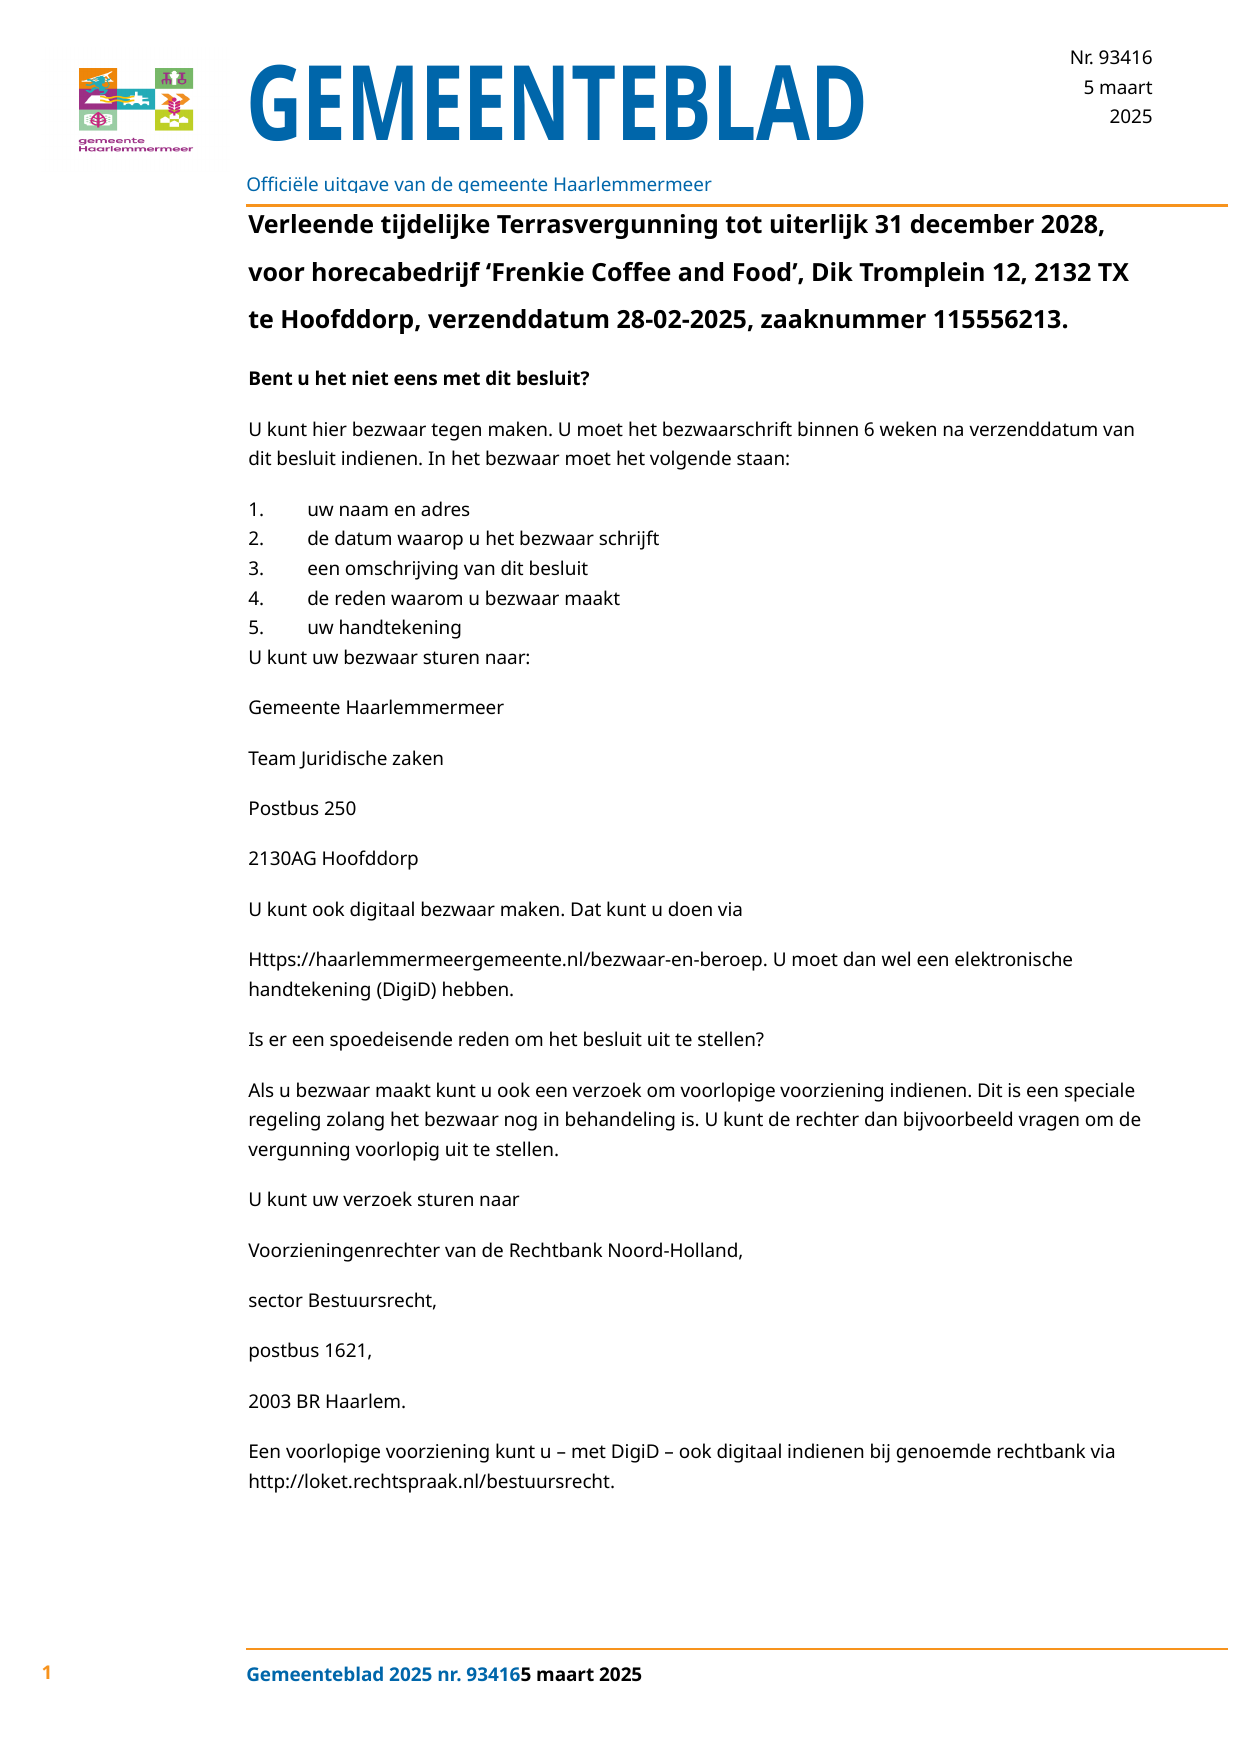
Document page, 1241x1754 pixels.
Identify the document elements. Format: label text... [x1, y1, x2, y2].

text U kunt ook digitaal bezwaar maken. Dat kunt u doen via [248, 896, 1152, 922]
list de datum waarop u het bezwaar schrijft [248, 526, 1152, 551]
text Postbus 250 [248, 795, 1152, 821]
text 2003 BR Haarlem. [248, 1388, 1152, 1414]
text Als u bezwaar maakt kunt u ook een verzoek om voorlopige voorziening indienen. Dit is een speciale regeling zolang het bezwaar nog in behandeling is. U kunt de rechter dan bijvoorbeeld vragen om de vergunning voorlopig uit te stellen. [248, 1077, 1152, 1162]
picture [41, 47, 231, 172]
text Voorzieningenrechter van de Rechtbank Noord-Holland, [248, 1237, 1152, 1262]
text U kunt uw verzoek sturen naar [248, 1186, 1152, 1212]
list uw naam en adres [248, 496, 1152, 522]
text postbus 1621, [248, 1338, 1152, 1363]
text Bent u het niet eens met dit besluit? [248, 366, 1152, 391]
text Een voorlopige voorziening kunt u – met DigiD – ook digitaal indienen bij genoemde rechtbank via http://loket.rechtspraak.nl/bestuursrecht. [248, 1438, 1152, 1494]
list de reden waarom u bezwaar maakt [248, 585, 1152, 610]
text U kunt hier bezwaar tegen maken. U moet het bezwaarschrift binnen 6 weken na verzenddatum van dit besluit indienen. In het bezwaar moet het volgende staan: [248, 416, 1152, 471]
list uw handtekening [248, 614, 1152, 640]
text Https://haarlemmermeergemeente.nl/bezwaar-en-beroep. U moet dan wel een elektronische handtekening (DigiD) hebben. [248, 946, 1152, 1002]
text Team Juridische zaken [248, 745, 1152, 770]
text sector Bestuursrecht, [248, 1287, 1152, 1313]
text Verleende tijdelijke Terrasvergunning tot uiterlijk 31 december 2028, voor horecabedrijf ‘Frenkie Coffee and Food’, Dik Tromplein 12, 2132 TX te Hoofddorp, verzenddatum 28-02-2025, zaaknummer 115556213. [248, 207, 1152, 336]
list een omschrijving van dit besluit [248, 555, 1152, 581]
text Is er een spoedeisende reden om het besluit uit te stellen? [248, 1026, 1152, 1052]
text U kunt uw bezwaar sturen naar: [248, 644, 1152, 669]
text 2130AG Hoofddorp [248, 846, 1152, 871]
text Gemeente Haarlemmermeer [248, 694, 1152, 720]
